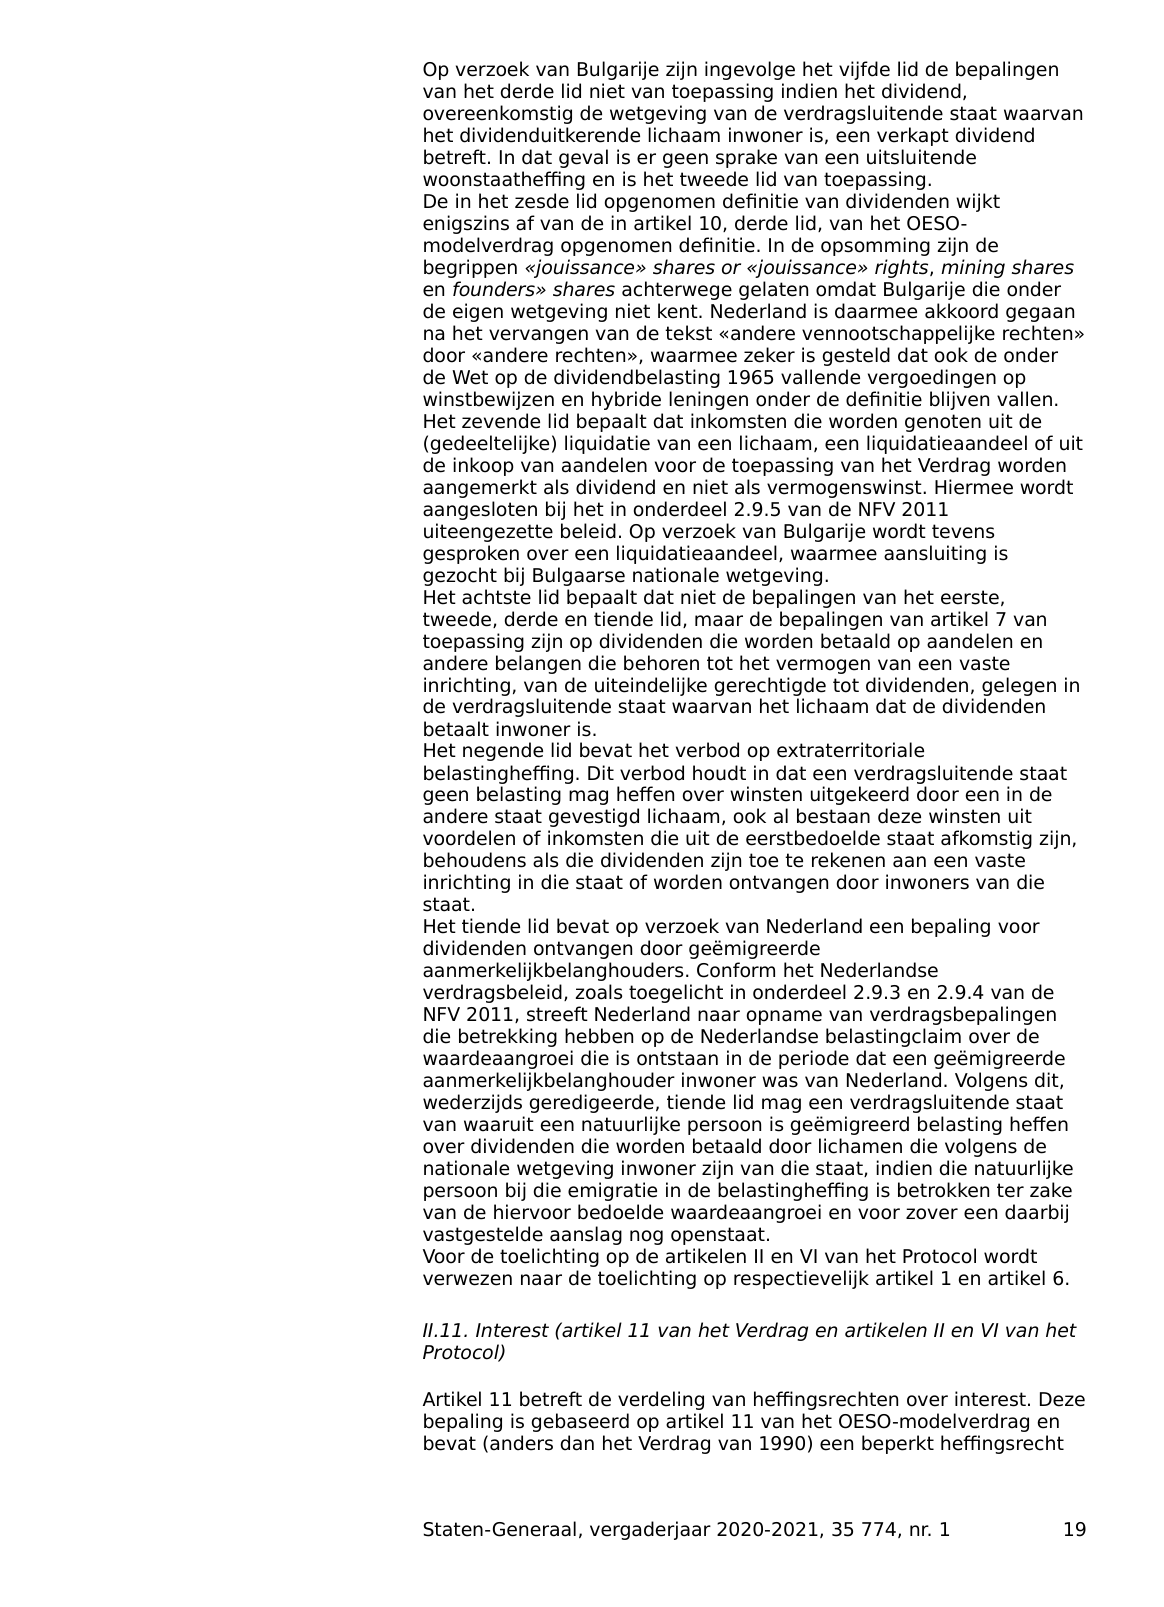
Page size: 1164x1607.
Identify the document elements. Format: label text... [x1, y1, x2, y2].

text Het tiende lid bevat op verzoek van Nederland een bepaling voor dividenden ontvangen door geëmigreerde aanmerkelijkbelanghouders. Conform het Nederlandse verdragsbeleid, zoals toegelicht in onderdeel 2.9.3 en 2.9.4 van de NFV 2011, streeft Nederland naar opname van verdragsbepalingen die betrekking hebben op de Nederlandse belastingclaim over de waardeaangroei die is ontstaan in de periode dat een geëmigreerde aanmerkelijkbelanghouder inwoner was van Nederland. Volgens dit, wederzijds geredigeerde, tiende lid mag een verdragsluitende staat van waaruit een natuurlijke persoon is geëmigreerd belasting heffen over dividenden die worden betaald door lichamen die volgens de nationale wetgeving inwoner zijn van die staat, indien die natuurlijke persoon bij die emigratie in de belastingheffing is betrokken ter zake van de hiervoor bedoelde waardeaangroei en voor zover een daarbij vastgestelde aanslag nog openstaat. [422, 916, 1087, 1246]
text Artikel 11 betreft de verdeling van heffingsrechten over interest. Deze bepaling is gebaseerd op artikel 11 van het OESO-modelverdrag en bevat (anders dan het Verdrag van 1990) een beperkt heffingsrecht [422, 1389, 1087, 1455]
text Het negende lid bevat het verbod op extraterritoriale belastingheffing. Dit verbod houdt in dat een verdragsluitende staat geen belasting mag heffen over winsten uitgekeerd door een in de andere staat gevestigd lichaam, ook al bestaan deze winsten uit voordelen of inkomsten die uit de eerstbedoelde staat afkomstig zijn, behoudens als die dividenden zijn toe te rekenen aan een vaste inrichting in die staat of worden ontvangen door inwoners van die staat. [422, 740, 1087, 916]
text Op verzoek van Bulgarije zijn ingevolge het vijfde lid de bepalingen van het derde lid niet van toepassing indien het dividend, overeenkomstig de wetgeving van de verdragsluitende staat waarvan het dividenduitkerende lichaam inwoner is, een verkapt dividend betreft. In dat geval is er geen sprake van een uitsluitende woonstaatheffing en is het tweede lid van toepassing. [422, 59, 1087, 191]
text Voor de toelichting op de artikelen II en VI van het Protocol wordt verwezen naar de toelichting op respectievelijk artikel 1 en artikel 6. [422, 1246, 1087, 1290]
subtitle II.11. Interest (artikel 11 van het Verdrag en artikelen II en VI van het Protocol) [422, 1320, 1087, 1364]
text Het zevende lid bepaalt dat inkomsten die worden genoten uit de (gedeeltelijke) liquidatie van een lichaam, een liquidatieaandeel of uit de inkoop van aandelen voor de toepassing van het Verdrag worden aangemerkt als dividend en niet als vermogenswinst. Hiermee wordt aangesloten bij het in onderdeel 2.9.5 van de NFV 2011 uiteengezette beleid. Op verzoek van Bulgarije wordt tevens gesproken over een liquidatieaandeel, waarmee aansluiting is gezocht bij Bulgaarse nationale wetgeving. [422, 411, 1087, 587]
text Het achtste lid bepaalt dat niet de bepalingen van het eerste, tweede, derde en tiende lid, maar de bepalingen van artikel 7 van toepassing zijn op dividenden die worden betaald op aandelen en andere belangen die behoren tot het vermogen van een vaste inrichting, van de uiteindelijke gerechtigde tot dividenden, gelegen in de verdragsluitende staat waarvan het lichaam dat de dividenden betaalt inwoner is. [422, 587, 1087, 740]
text De in het zesde lid opgenomen definitie van dividenden wijkt enigszins af van de in artikel 10, derde lid, van het OESO-modelverdrag opgenomen definitie. In de opsomming zijn de begrippen «jouissance» shares or «jouissance» rights, mining shares en founders» shares achterwege gelaten omdat Bulgarije die onder de eigen wetgeving niet kent. Nederland is daarmee akkoord gegaan na het vervangen van de tekst «andere vennootschappelijke rechten» door «andere rechten», waarmee zeker is gesteld dat ook de onder de Wet op de dividendbelasting 1965 vallende vergoedingen op winstbewijzen en hybride leningen onder de definitie blijven vallen. [422, 191, 1087, 411]
